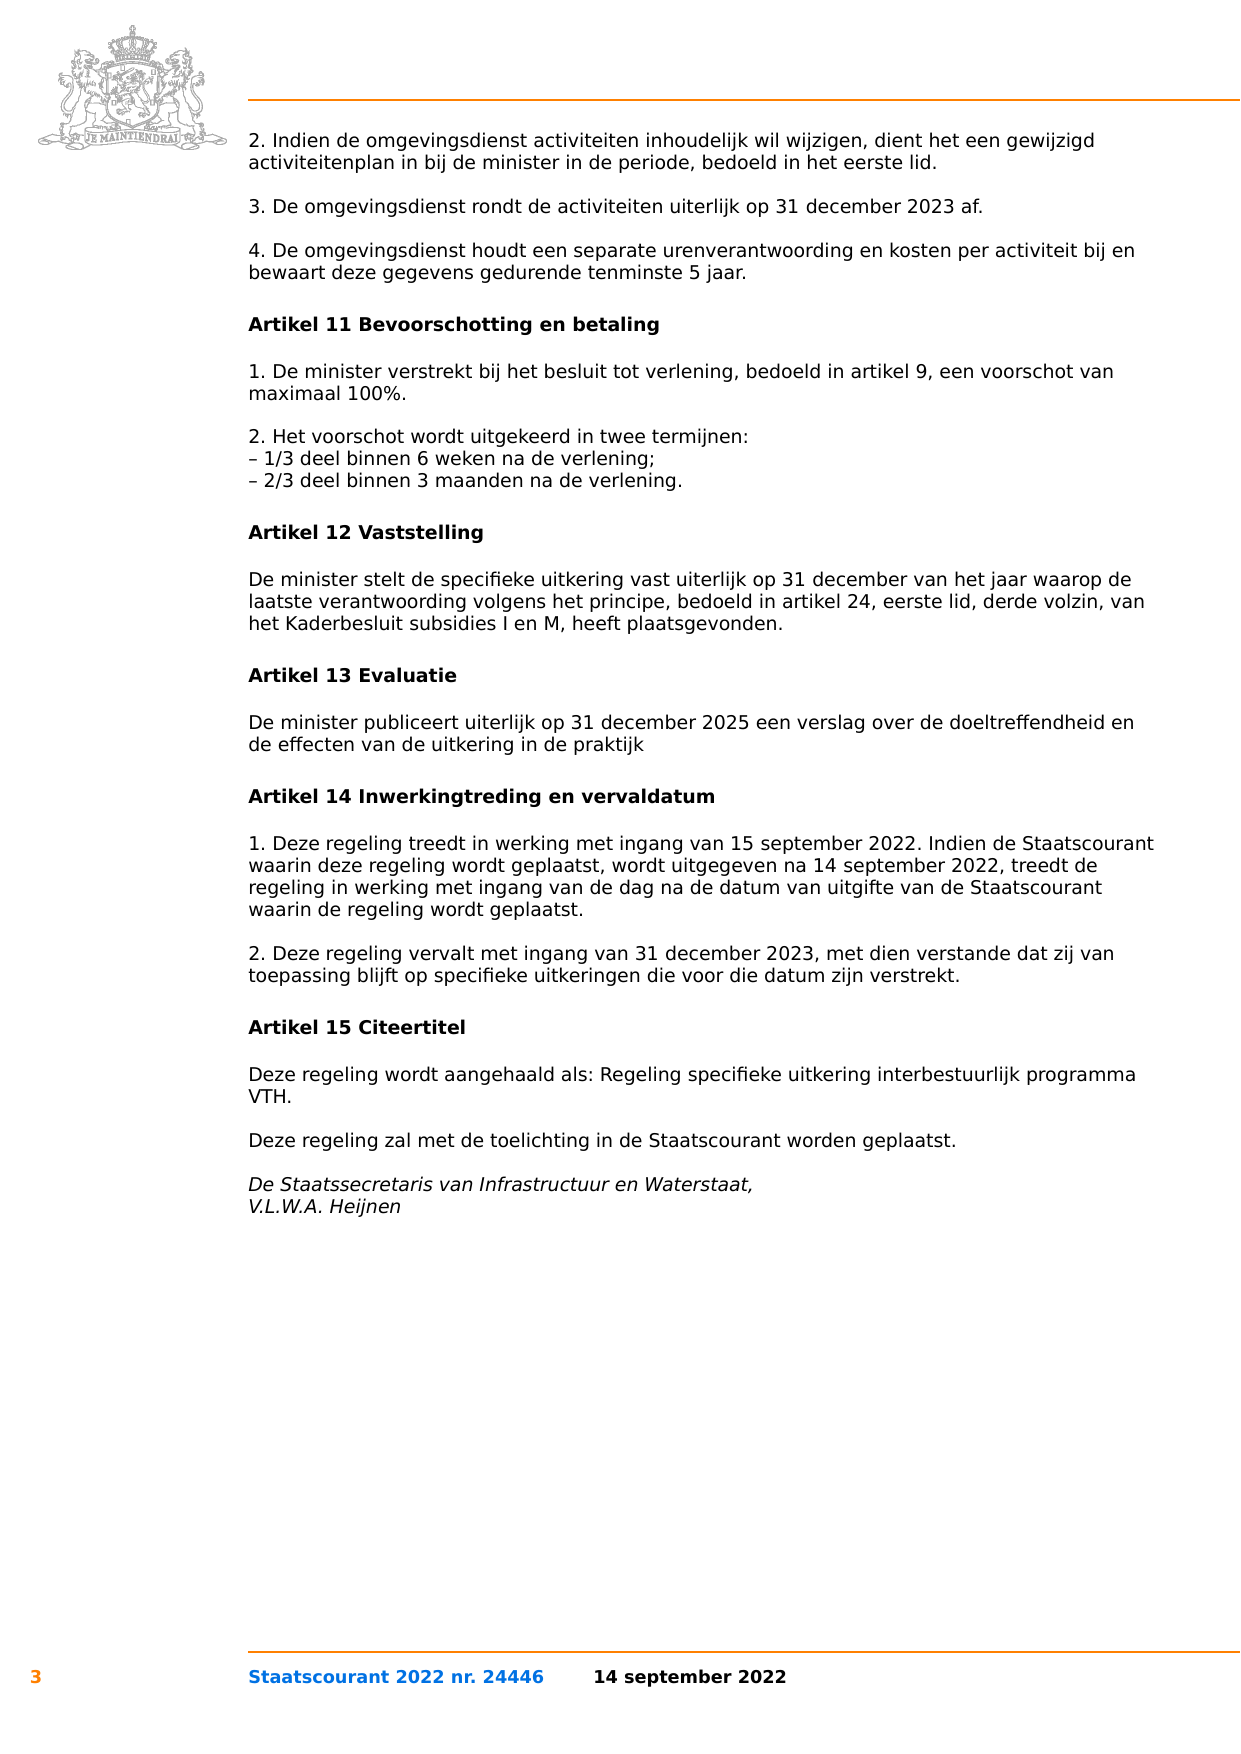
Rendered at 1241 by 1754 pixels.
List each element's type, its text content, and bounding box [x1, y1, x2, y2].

text – 2/3 deel binnen 3 maanden na de verlening. [248, 470, 1163, 492]
text 2. Deze regeling vervalt met ingang van 31 december 2023, met dien verstande dat zij van toepassing blijft op specifieke uitkeringen die voor die datum zijn verstrekt. [248, 943, 1163, 987]
text 1. Deze regeling treedt in werking met ingang van 15 september 2022. Indien de Staatscourant waarin deze regeling wordt geplaatst, wordt uitgegeven na 14 september 2022, treedt de regeling in werking met ingang van de dag na de datum van uitgifte van de Staatscourant waarin de regeling wordt geplaatst. [248, 833, 1163, 921]
text 4. De omgevingsdienst houdt een separate urenverantwoording en kosten per activiteit bij en bewaart deze gegevens gedurende tenminste 5 jaar. [248, 239, 1163, 283]
subtitle Artikel 14 Inwerkingtreding en vervaldatum [248, 786, 1163, 808]
text Deze regeling zal met de toelichting in de Staatscourant worden geplaatst. [248, 1130, 1163, 1152]
text De Staatssecretaris van Infrastructuur en Waterstaat, V.L.W.A. Heijnen [248, 1173, 1163, 1217]
text Deze regeling wordt aangehaald als: Regeling specifieke uitkering interbestuurlijk programma VTH. [248, 1064, 1163, 1108]
text De minister stelt de specifieke uitkering vast uiterlijk op 31 december van het jaar waarop de laatste verantwoording volgens het principe, bedoeld in artikel 24, eerste lid, derde volzin, van het Kaderbesluit subsidies I en M, heeft plaatsgevonden. [248, 569, 1163, 635]
text 1. De minister verstrekt bij het besluit tot verlening, bedoeld in artikel 9, een voorschot van maximaal 100%. [248, 361, 1163, 404]
text De minister publiceert uiterlijk op 31 december 2025 een verslag over de doeltreffendheid en de effecten van de uitkering in de praktijk [248, 712, 1163, 756]
subtitle Artikel 11 Bevoorschotting en betaling [248, 313, 1163, 336]
text 2. Indien de omgevingsdienst activiteiten inhoudelijk wil wijzigen, dient het een gewijzigd activiteitenplan in bij de minister in de periode, bedoeld in het eerste lid. [248, 130, 1163, 174]
text 2. Het voorschot wordt uitgekeerd in twee termijnen: [248, 426, 1163, 448]
subtitle Artikel 15 Citeertitel [248, 1017, 1163, 1039]
subtitle Artikel 13 Evaluatie [248, 665, 1163, 687]
picture [38, 25, 227, 150]
text – 1/3 deel binnen 6 weken na de verlening; [248, 448, 1163, 470]
subtitle Artikel 12 Vaststelling [248, 522, 1163, 544]
text 3. De omgevingsdienst rondt de activiteiten uiterlijk op 31 december 2023 af. [248, 196, 1163, 218]
